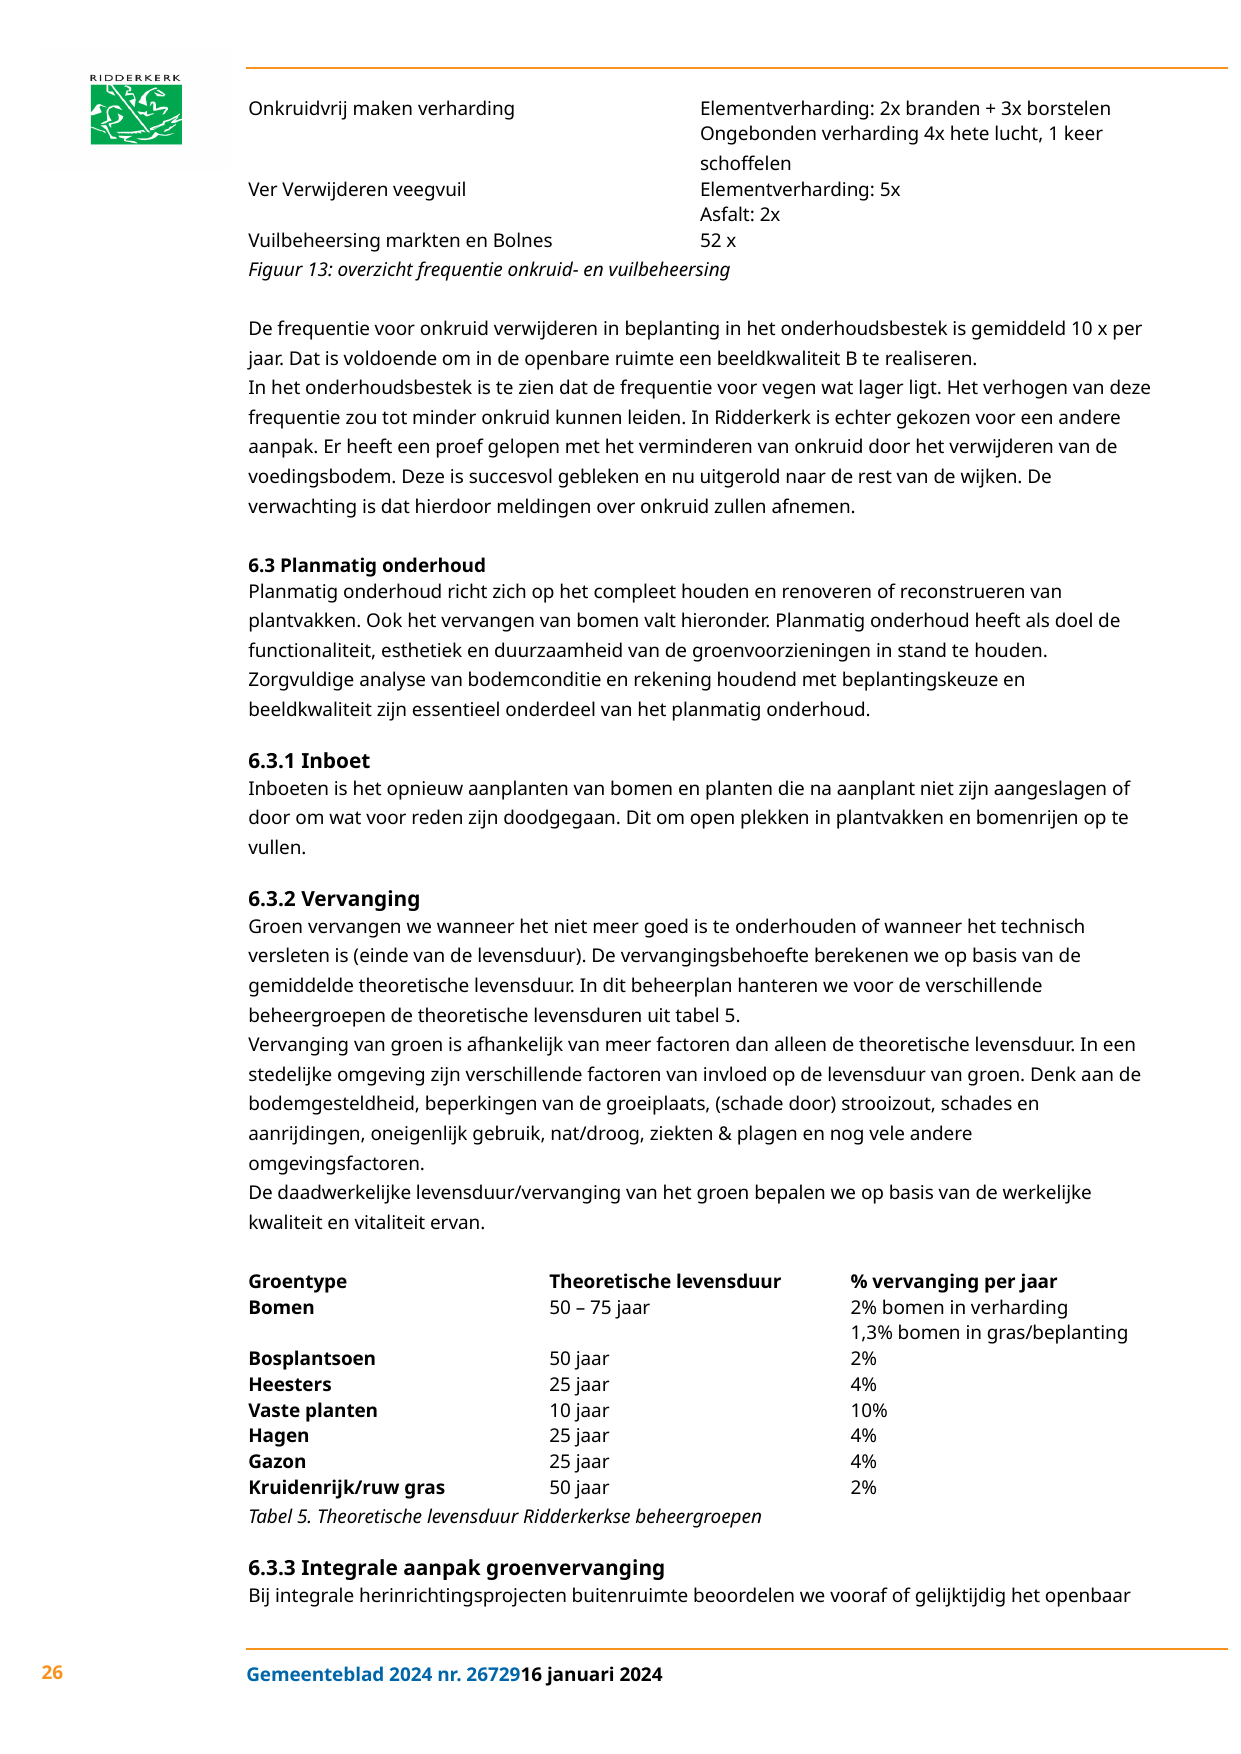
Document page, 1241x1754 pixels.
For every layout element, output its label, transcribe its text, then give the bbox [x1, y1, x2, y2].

table_cell 2% [850, 1345, 1152, 1371]
table_cell 50 – 75 jaar [549, 1294, 850, 1345]
text Vervanging van groen is afhankelijk van meer factoren dan alleen de theoretische levensduur. In een stedelijke omgeving zijn verschillende factoren van invloed op de levensduur van groen. Denk aan de bodemgesteldheid, beperkingen van de groeiplaats, (schade door) strooizout, schades en aanrijdingen, oneigenlijk gebruik, nat/droog, ziekten & plagen en nog vele andere omgevingsfactoren. [248, 1031, 1152, 1175]
table_cell 2% [850, 1474, 1152, 1500]
table_header Groentype [248, 1268, 549, 1294]
text Bij integrale herinrichtingsprojecten buitenruimte beoordelen we vooraf of gelijktijdig het openbaar [248, 1582, 1152, 1607]
table_cell 1,3% bomen in gras/beplanting [850, 1320, 1152, 1345]
text 6.3.1 Inboet [248, 747, 1152, 775]
table_header Theoretische levensduur [549, 1268, 850, 1294]
table_cell Ver Verwijderen veegvuil [248, 176, 700, 227]
table_cell Gazon [248, 1448, 549, 1474]
text 6.3.2 Vervanging [248, 884, 1152, 913]
table_cell 4% [850, 1423, 1152, 1448]
table_cell 25 jaar [549, 1448, 850, 1474]
table_cell Hagen [248, 1423, 549, 1448]
table_cell 4% [850, 1448, 1152, 1474]
table_cell Kruidenrijk/ruw gras [248, 1474, 549, 1500]
text 6.3.3 Integrale aanpak groenvervanging [248, 1553, 1152, 1582]
table_cell 25 jaar [549, 1371, 850, 1397]
table_cell 10 jaar [549, 1397, 850, 1422]
text De daadwerkelijke levensduur/vervanging van het groen bepalen we op basis van de werkelijke kwaliteit en vitaliteit ervan. [248, 1179, 1152, 1234]
text Planmatig onderhoud richt zich op het compleet houden en renoveren of reconstrueren van plantvakken. Ook het vervangen van bomen valt hieronder. Planmatig onderhoud heeft als doel de functionaliteit, esthetiek en duurzaamheid van de groenvoorzieningen in stand te houden. Zorgvuldige analyse van bodemconditie en rekening houdend met beplantingskeuze en beeldkwaliteit zijn essentieel onderdeel van het planmatig onderhoud. [248, 578, 1152, 722]
table_cell 10% [850, 1397, 1152, 1422]
text Groen vervangen we wanneer het niet meer goed is te onderhouden of wanneer het technisch versleten is (einde van de levensduur). De vervangingsbehoefte berekenen we op basis van de gemiddelde theoretische levensduur. In dit beheerplan hanteren we voor de verschillende beheergroepen de theoretische levensduren uit tabel 5. [248, 913, 1152, 1027]
table_cell Bomen [248, 1294, 549, 1345]
table_cell Heesters [248, 1371, 549, 1397]
table_cell Bosplantsoen [248, 1345, 549, 1371]
text In het onderhoudsbestek is te zien dat de frequentie voor vegen wat lager ligt. Het verhogen van deze frequentie zou tot minder onkruid kunnen leiden. In Ridderkerk is echter gekozen voor een andere aanpak. Er heeft een proef gelopen met het verminderen van onkruid door het verwijderen van de voedingsbodem. Deze is succesvol gebleken en nu uitgerold naar de rest van de wijken. De verwachting is dat hierdoor meldingen over onkruid zullen afnemen. [248, 374, 1152, 519]
picture [41, 47, 231, 172]
table_cell 2% bomen in verharding [850, 1294, 1152, 1319]
table_cell Vuilbeheersing markten en Bolnes [248, 227, 700, 253]
text Tabel 5. Theoretische levensduur Ridderkerkse beheergroepen [248, 1503, 1152, 1529]
table_cell Elementverharding: 2x branden + 3x borstelen [700, 95, 1152, 121]
table_cell 52 x [700, 227, 1152, 253]
text Figuur 13: overzicht frequentie onkruid- en vuilbeheersing [248, 256, 1152, 282]
table_cell Vaste planten [248, 1397, 549, 1422]
table_cell 50 jaar [549, 1345, 850, 1371]
table_header % vervanging per jaar [850, 1268, 1152, 1294]
table_cell 25 jaar [549, 1423, 850, 1448]
text 6.3 Planmatig onderhoud [248, 552, 1152, 578]
table_cell Ongebonden verharding 4x hete lucht, 1 keer schoffelen [700, 121, 1152, 176]
text De frequentie voor onkruid verwijderen in beplanting in het onderhoudsbestek is gemiddeld 10 x per jaar. Dat is voldoende om in de openbare ruimte een beeldkwaliteit B te realiseren. [248, 315, 1152, 371]
table_cell 4% [850, 1371, 1152, 1397]
text Inboeten is het opnieuw aanplanten van bomen en planten die na aanplant niet zijn aangeslagen of door om wat voor reden zijn doodgegaan. Dit om open plekken in plantvakken en bomenrijen op te vullen. [248, 775, 1152, 860]
table_cell Asfalt: 2x [700, 202, 1152, 227]
table_cell 50 jaar [549, 1474, 850, 1500]
table_cell Elementverharding: 5x [700, 176, 1152, 202]
table_cell Onkruidvrij maken verharding [248, 95, 700, 176]
